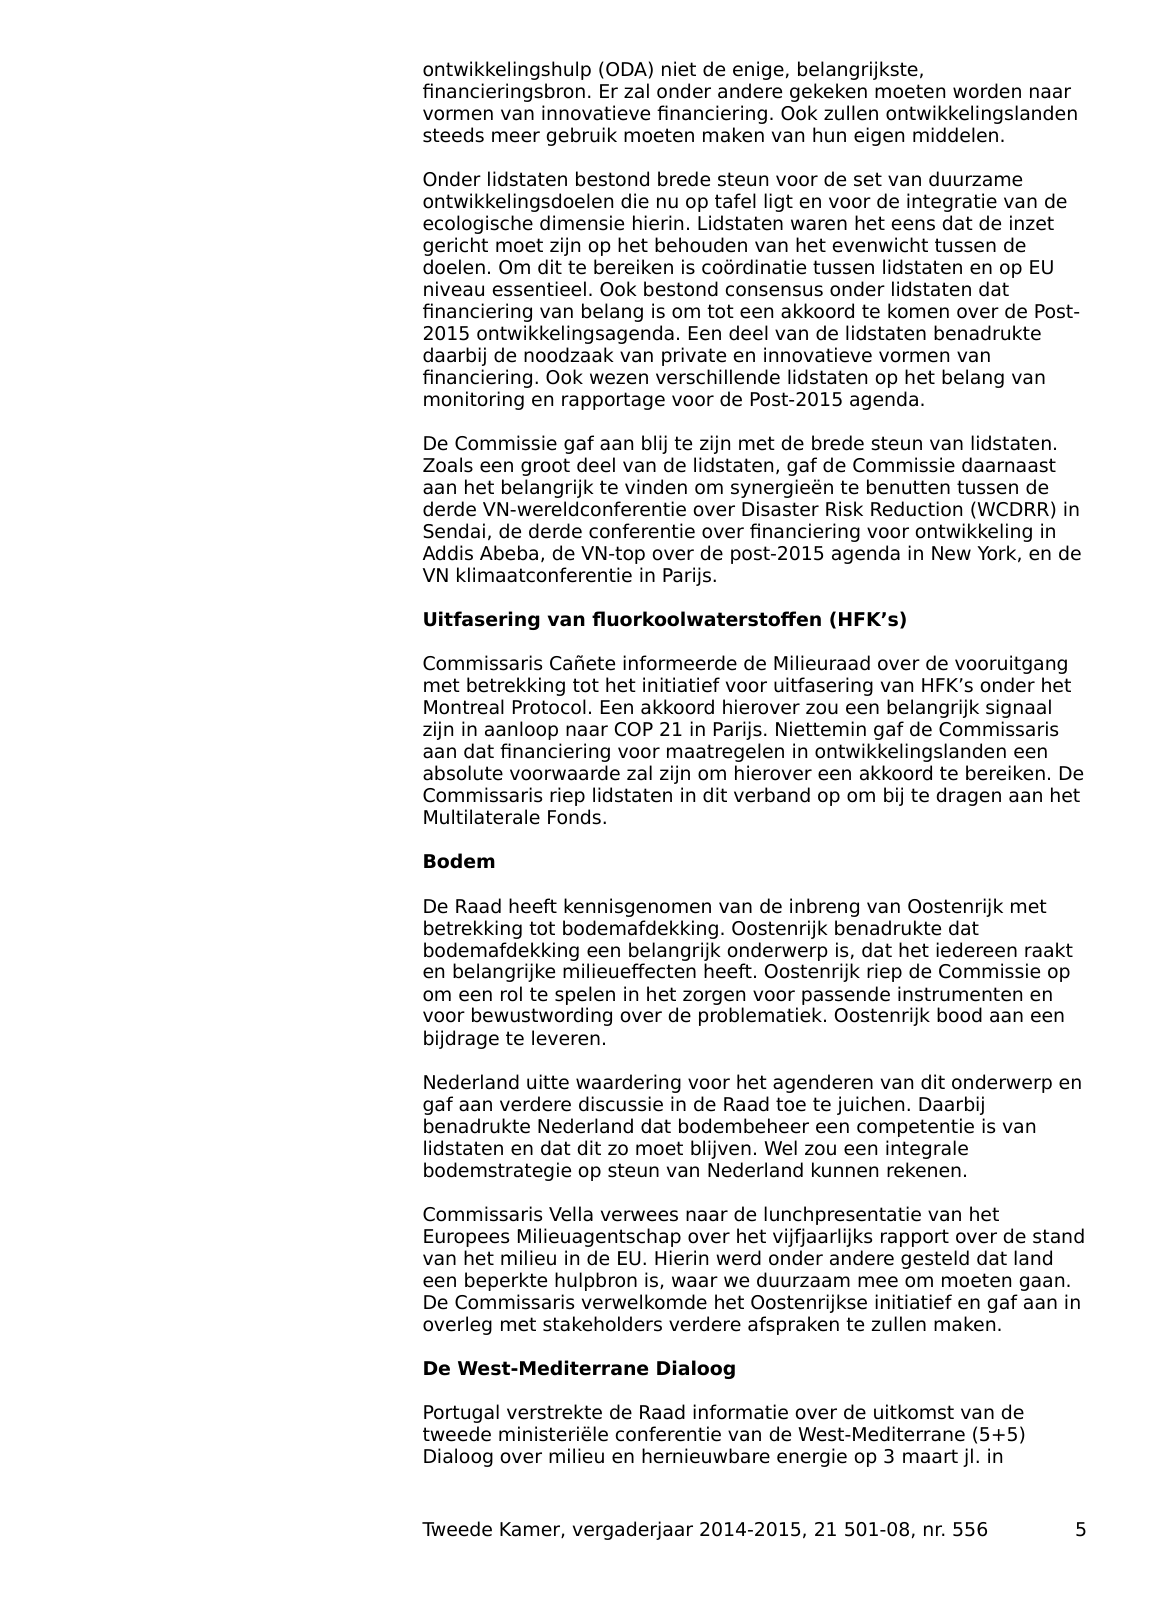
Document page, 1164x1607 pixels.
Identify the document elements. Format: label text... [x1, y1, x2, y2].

subtitle Uitfasering van fluorkoolwaterstoffen (HFK’s) [422, 609, 1087, 631]
text ontwikkelingshulp (ODA) niet de enige, belangrijkste, financieringsbron. Er zal onder andere gekeken moeten worden naar vormen van innovatieve financiering. Ook zullen ontwikkelingslanden steeds meer gebruik moeten maken van hun eigen middelen. [422, 59, 1087, 147]
text Nederland uitte waardering voor het agenderen van dit onderwerp en gaf aan verdere discussie in de Raad toe te juichen. Daarbij benadrukte Nederland dat bodembeheer een competentie is van lidstaten en dat dit zo moet blijven. Wel zou een integrale bodemstrategie op steun van Nederland kunnen rekenen. [422, 1072, 1087, 1181]
text Commissaris Vella verwees naar de lunchpresentatie van het Europees Milieuagentschap over het vijfjaarlijks rapport over de stand van het milieu in de EU. Hierin werd onder andere gesteld dat land een beperkte hulpbron is, waar we duurzaam mee om moeten gaan. De Commissaris verwelkomde het Oostenrijkse initiatief en gaf aan in overleg met stakeholders verdere afspraken te zullen maken. [422, 1204, 1087, 1336]
text De Commissie gaf aan blij te zijn met de brede steun van lidstaten. Zoals een groot deel van de lidstaten, gaf de Commissie daarnaast aan het belangrijk te vinden om synergieën te benutten tussen de derde VN-wereldconferentie over Disaster Risk Reduction (WCDRR) in Sendai, de derde conferentie over financiering voor ontwikkeling in Addis Abeba, de VN-top over de post-2015 agenda in New York, en de VN klimaatconferentie in Parijs. [422, 433, 1087, 587]
subtitle De West-Mediterrane Dialoog [422, 1358, 1087, 1380]
text Commissaris Cañete informeerde de Milieuraad over de vooruitgang met betrekking tot het initiatief voor uitfasering van HFK’s onder het Montreal Protocol. Een akkoord hierover zou een belangrijk signaal zijn in aanloop naar COP 21 in Parijs. Niettemin gaf de Commissaris aan dat financiering voor maatregelen in ontwikkelingslanden een absolute voorwaarde zal zijn om hierover een akkoord te bereiken. De Commissaris riep lidstaten in dit verband op om bij te dragen aan het Multilaterale Fonds. [422, 653, 1087, 829]
text Onder lidstaten bestond brede steun voor de set van duurzame ontwikkelingsdoelen die nu op tafel ligt en voor de integratie van de ecologische dimensie hierin. Lidstaten waren het eens dat de inzet gericht moet zijn op het behouden van het evenwicht tussen de doelen. Om dit te bereiken is coördinatie tussen lidstaten en op EU niveau essentieel. Ook bestond consensus onder lidstaten dat financiering van belang is om tot een akkoord te komen over de Post-2015 ontwikkelingsagenda. Een deel van de lidstaten benadrukte daarbij de noodzaak van private en innovatieve vormen van financiering. Ook wezen verschillende lidstaten op het belang van monitoring en rapportage voor de Post-2015 agenda. [422, 169, 1087, 411]
text Portugal verstrekte de Raad informatie over de uitkomst van de tweede ministeriële conferentie van de West-Mediterrane (5+5) Dialoog over milieu en hernieuwbare energie op 3 maart jl. in [422, 1402, 1087, 1468]
text De Raad heeft kennisgenomen van de inbreng van Oostenrijk met betrekking tot bodemafdekking. Oostenrijk benadrukte dat bodemafdekking een belangrijk onderwerp is, dat het iedereen raakt en belangrijke milieueffecten heeft. Oostenrijk riep de Commissie op om een rol te spelen in het zorgen voor passende instrumenten en voor bewustwording over de problematiek. Oostenrijk bood aan een bijdrage te leveren. [422, 896, 1087, 1049]
subtitle Bodem [422, 851, 1087, 873]
